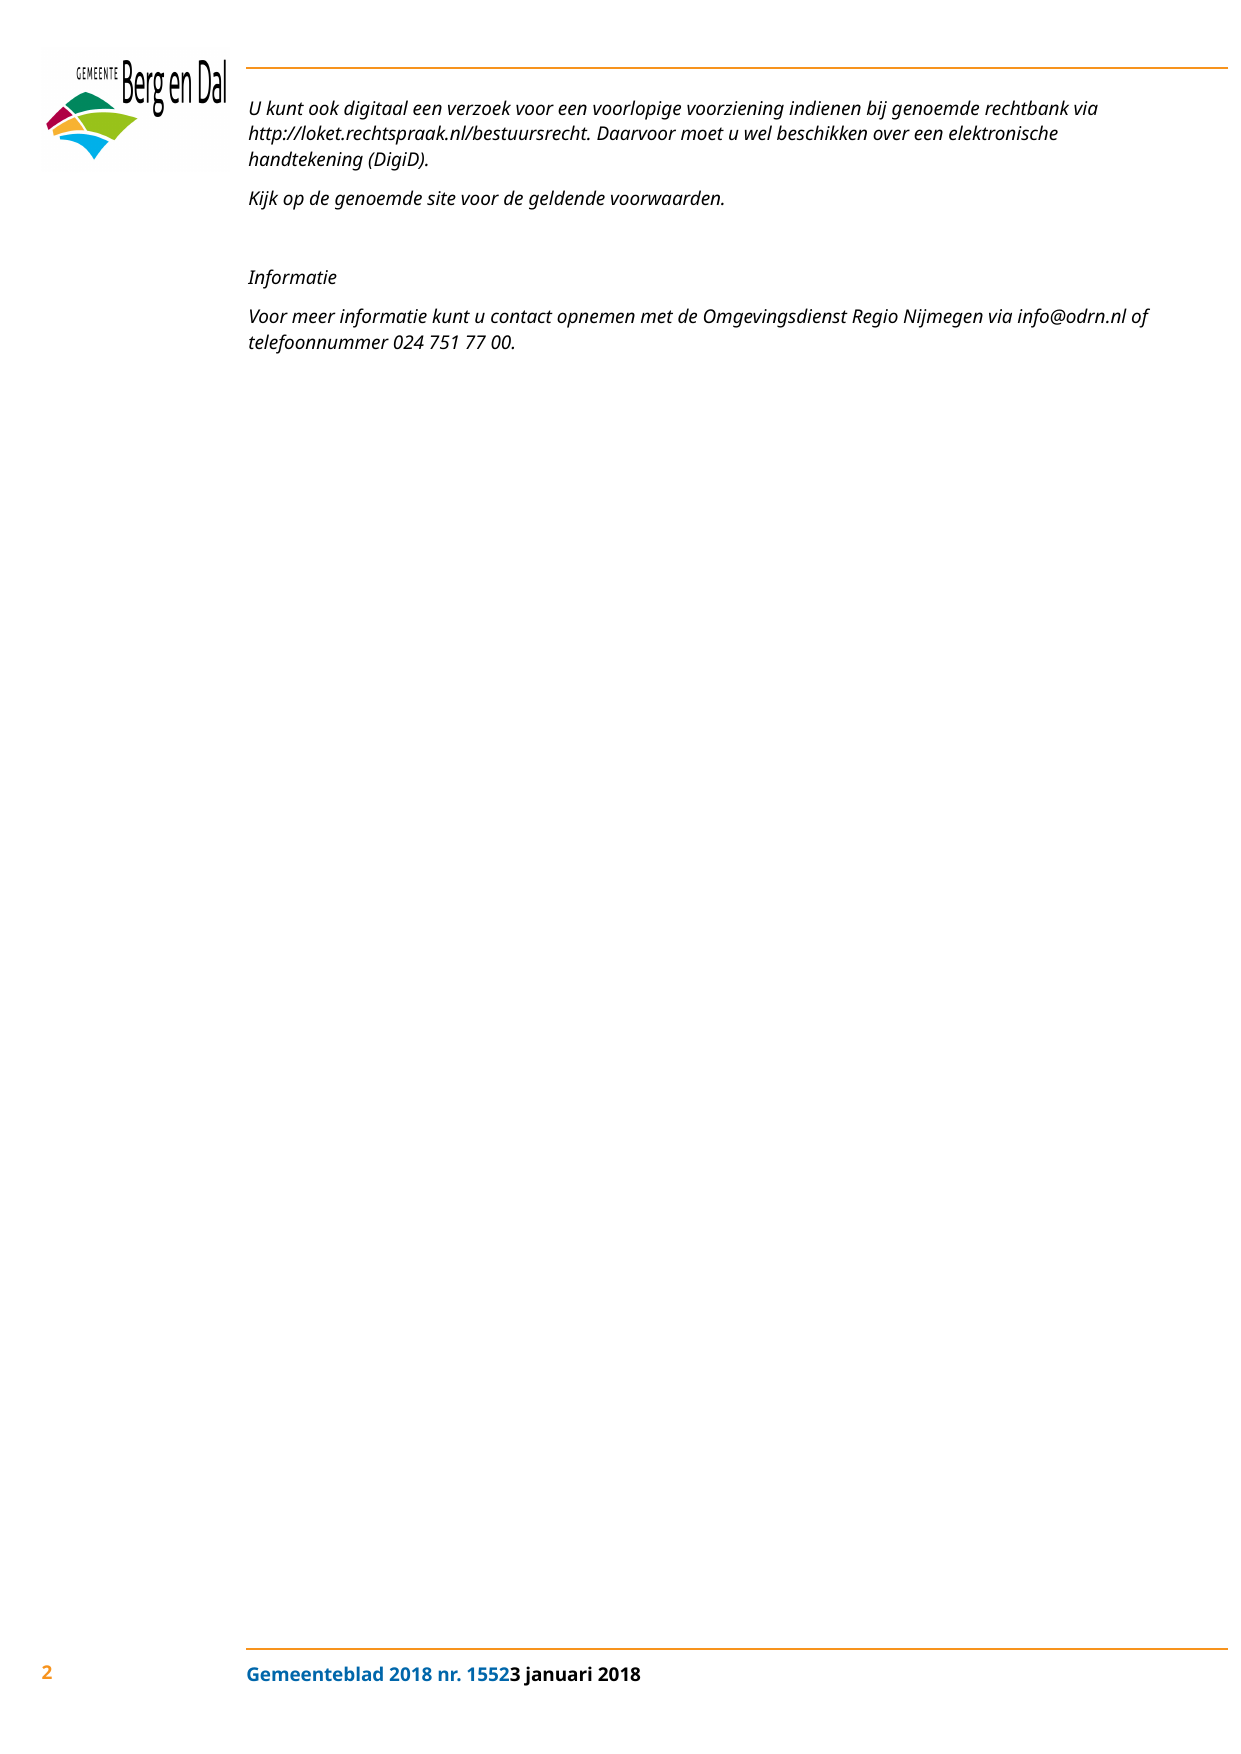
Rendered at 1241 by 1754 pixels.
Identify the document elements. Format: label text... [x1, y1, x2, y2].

text Informatie [248, 264, 1152, 290]
text Kijk op de genoemde site voor de geldende voorwaarden. [248, 186, 1152, 211]
text Voor meer informatie kunt u contact opnemen met de Omgevingsdienst Regio Nijmegen via info@odrn.nl of telefoonnummer 024 751 77 00. [248, 303, 1152, 355]
picture [41, 47, 231, 172]
text U kunt ook digitaal een verzoek voor een voorlopige voorziening indienen bij genoemde rechtbank via http://loket.rechtspraak.nl/bestuursrecht. Daarvoor moet u wel beschikken over een elektronische handtekening (DigiD). [248, 95, 1152, 172]
